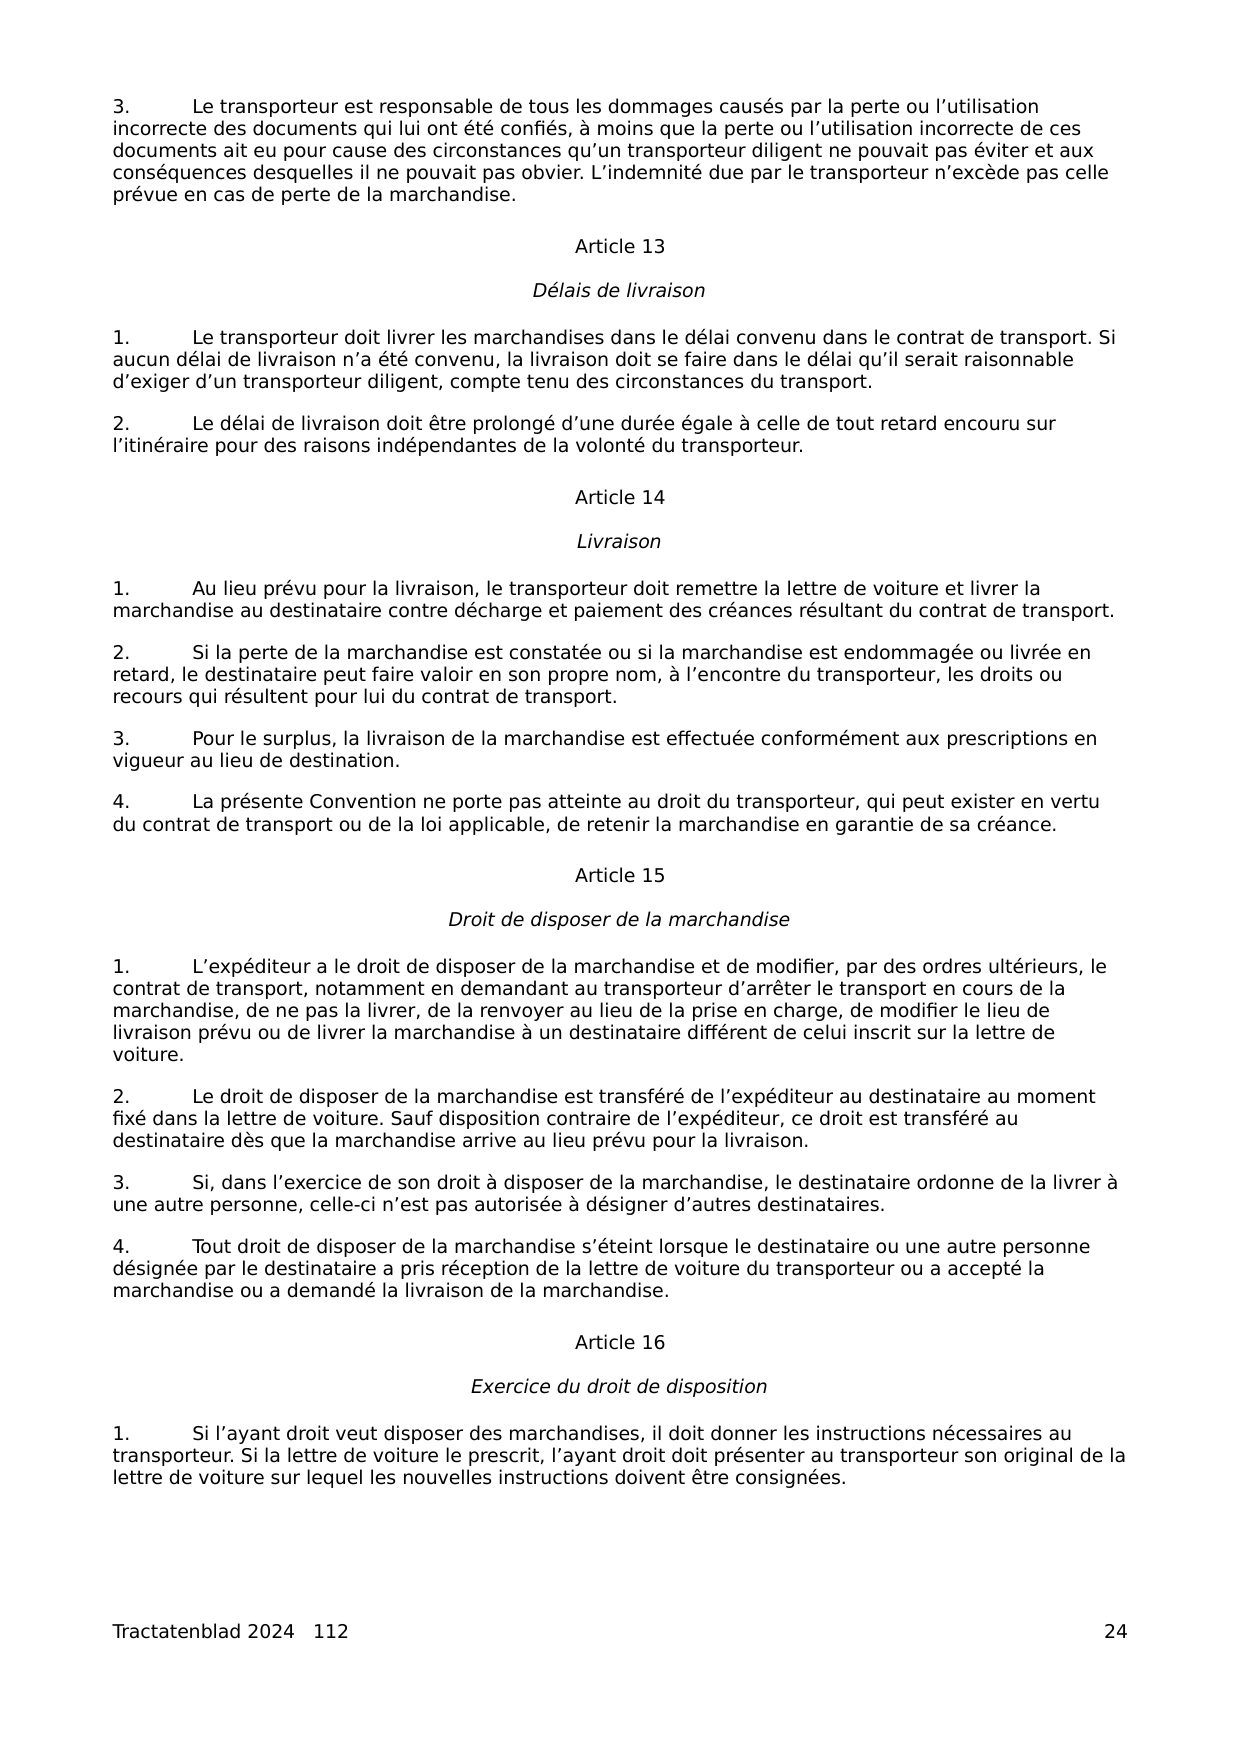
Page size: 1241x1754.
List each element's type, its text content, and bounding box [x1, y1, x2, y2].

subtitle Article 14 Livraison [112, 487, 1128, 553]
text 3. Si, dans l’exercice de son droit à disposer de la marchandise, le destinataire ordonne de la livrer à une autre personne, celle-ci n’est pas autorisée à désigner d’autres destinataires. [112, 1172, 1128, 1216]
text 1. Au lieu prévu pour la livraison, le transporteur doit remettre la lettre de voiture et livrer la marchandise au destinataire contre décharge et paiement des créances résultant du contrat de transport. [112, 578, 1128, 622]
text 2. Si la perte de la marchandise est constatée ou si la marchandise est endommagée ou livrée en retard, le destinataire peut faire valoir en son propre nom, à l’encontre du transporteur, les droits ou recours qui résultent pour lui du contrat de transport. [112, 642, 1128, 707]
subtitle Article 15 Droit de disposer de la marchandise [112, 865, 1128, 931]
text 4. Tout droit de disposer de la marchandise s’éteint lorsque le destinataire ou une autre personne désignée par le destinataire a pris réception de la lettre de voiture du transporteur ou a accepté la marchandise ou a demandé la livraison de la marchandise. [112, 1236, 1128, 1302]
text 3. Pour le surplus, la livraison de la marchandise est effectuée conformément aux prescriptions en vigueur au lieu de destination. [112, 727, 1128, 771]
text 3. Le transporteur est responsable de tous les dommages causés par la perte ou l’utilisation incorrecte des documents qui lui ont été confiés, à moins que la perte ou l’utilisation incorrecte de ces documents ait eu pour cause des circonstances qu’un transporteur diligent ne pouvait pas éviter et aux conséquences desquelles il ne pouvait pas obvier. L’indemnité due par le transporteur n’excède pas celle prévue en cas de perte de la marchandise. [112, 96, 1128, 206]
text 4. La présente Convention ne porte pas atteinte au droit du transporteur, qui peut exister en vertu du contrat de transport ou de la loi applicable, de retenir la marchandise en garantie de sa créance. [112, 791, 1128, 835]
subtitle Article 16 Exercice du droit de disposition [112, 1332, 1128, 1398]
subtitle Article 13 Délais de livraison [112, 236, 1128, 302]
text 1. Le transporteur doit livrer les marchandises dans le délai convenu dans le contrat de transport. Si aucun délai de livraison n’a été convenu, la livraison doit se faire dans le délai qu’il serait raisonnable d’exiger d’un transporteur diligent, compte tenu des circonstances du transport. [112, 327, 1128, 393]
text 1. L’expéditeur a le droit de disposer de la marchandise et de modifier, par des ordres ultérieurs, le contrat de transport, notamment en demandant au transporteur d’arrêter le transport en cours de la marchandise, de ne pas la livrer, de la renvoyer au lieu de la prise en charge, de modifier le lieu de livraison prévu ou de livrer la marchandise à un destinataire différent de celui inscrit sur la lettre de voiture. [112, 956, 1128, 1066]
text 2. Le délai de livraison doit être prolongé d’une durée égale à celle de tout retard encouru sur l’itinéraire pour des raisons indépendantes de la volonté du transporteur. [112, 413, 1128, 457]
text 2. Le droit de disposer de la marchandise est transféré de l’expéditeur au destinataire au moment fixé dans la lettre de voiture. Sauf disposition contraire de l’expéditeur, ce droit est transféré au destinataire dès que la marchandise arrive au lieu prévu pour la livraison. [112, 1086, 1128, 1152]
text 1. Si l’ayant droit veut disposer des marchandises, il doit donner les instructions nécessaires au transporteur. Si la lettre de voiture le prescrit, l’ayant droit doit présenter au transporteur son original de la lettre de voiture sur lequel les nouvelles instructions doivent être consignées. [112, 1423, 1128, 1489]
